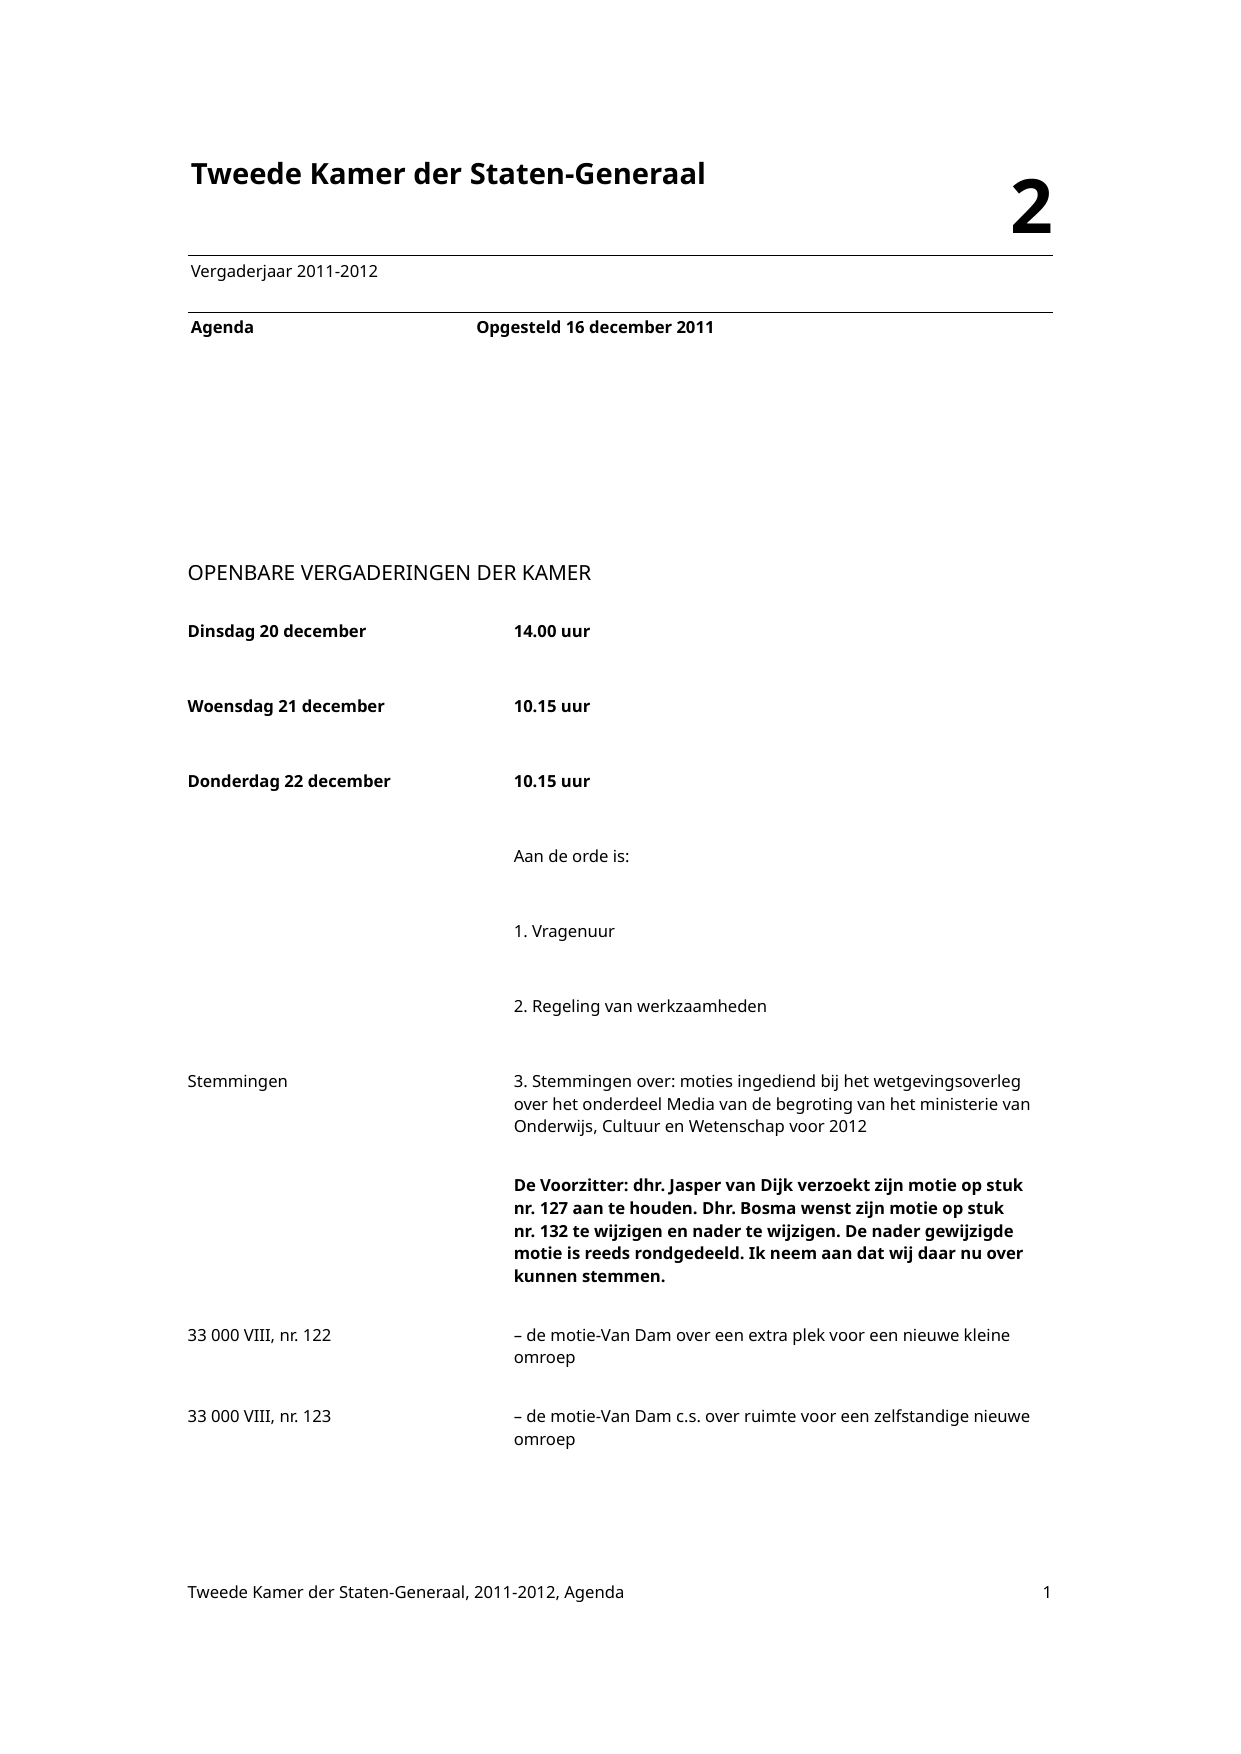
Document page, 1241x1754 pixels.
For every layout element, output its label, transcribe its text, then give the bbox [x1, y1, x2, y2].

table_cell 33 000 VIII, nr. 122 [188, 1320, 490, 1402]
table_cell 33 000 VIII, nr. 123 [188, 1402, 490, 1483]
table_cell [473, 339, 1053, 439]
table_header Tweede Kamer der Staten-Generaal [188, 150, 879, 255]
table_cell [188, 842, 490, 917]
table_cell 2. Regeling van werkzaamheden [510, 992, 1053, 1067]
table_cell [188, 992, 490, 1067]
table_cell [188, 339, 473, 439]
table_cell Opgesteld 16 december 2011 [473, 313, 1053, 339]
table_cell De Voorzitter: dhr. Jasper van Dijk verzoekt zijn motie op stuk nr. 127 aan te houden. Dhr. Bosma wenst zijn motie op stuk nr. 132 te wijzigen en nader te wijzigen. De nader gewijzigde motie is reeds rondgedeeld. Ik neem aan dat wij daar nu over kunnen stemmen. [510, 1171, 1053, 1320]
table_cell [188, 1171, 490, 1320]
table_cell Aan de orde is: [510, 842, 1053, 917]
table_cell [490, 917, 510, 992]
table_cell [473, 256, 1053, 312]
table_cell 10.15 uur [510, 692, 1053, 767]
table_cell Vergaderjaar 2011-2012 [188, 256, 473, 312]
table_cell – de motie-Van Dam c.s. over ruimte voor een zelfstandige nieuwe omroep [510, 1402, 1053, 1483]
table_header [490, 617, 510, 692]
table_cell 3. Stemmingen over: moties ingediend bij het wetgevingsoverleg over het onderdeel Media van de begroting van het ministerie van Onderwijs, Cultuur en Wetenschap voor 2012 [510, 1067, 1053, 1171]
table_cell 1. Vragenuur [510, 917, 1053, 992]
table_cell 10.15 uur [510, 767, 1053, 842]
table_cell [490, 842, 510, 917]
table_cell [490, 767, 510, 842]
table_cell [490, 1067, 510, 1171]
table_cell [490, 992, 510, 1067]
table_cell Stemmingen [188, 1067, 490, 1171]
table_cell [188, 917, 490, 992]
table_header 14.00 uur [510, 617, 1053, 692]
table_cell Woensdag 21 december [188, 692, 490, 767]
subtitle OPENBARE VERGADERINGEN DER KAMER [187, 558, 1053, 587]
table_cell [490, 692, 510, 767]
table_cell [490, 1402, 510, 1483]
table_cell [490, 1320, 510, 1402]
table_cell [490, 1171, 510, 1320]
table_cell Donderdag 22 december [188, 767, 490, 842]
table_header 2 [880, 150, 1053, 255]
table_cell – de motie-Van Dam over een extra plek voor een nieuwe kleine omroep [510, 1320, 1053, 1402]
table_header Dinsdag 20 december [188, 617, 490, 692]
table_cell Agenda [188, 313, 473, 339]
